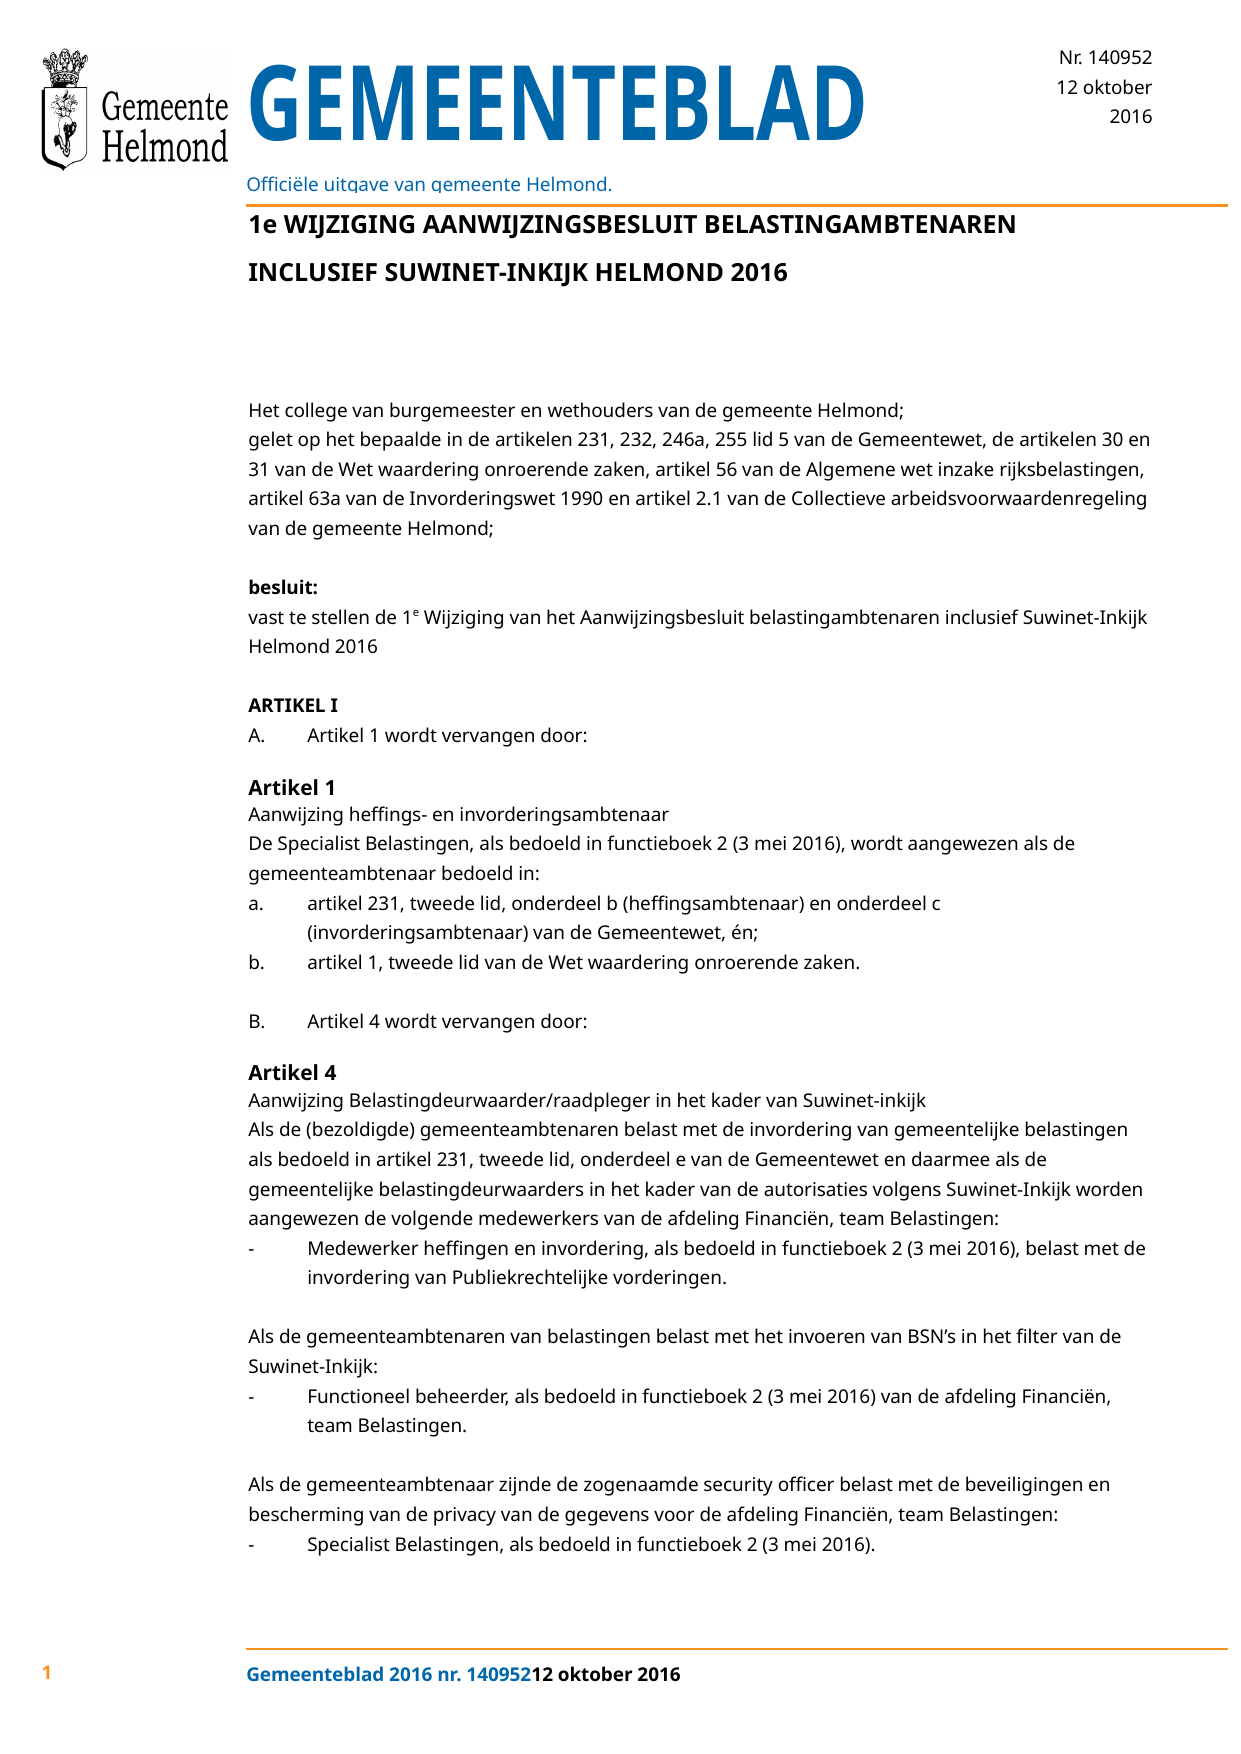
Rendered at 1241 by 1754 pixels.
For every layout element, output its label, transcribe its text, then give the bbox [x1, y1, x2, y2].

text De Specialist Belastingen, als bedoeld in functieboek 2 (3 mei 2016), wordt aangewezen als de gemeenteambtenaar bedoeld in: [248, 831, 1152, 886]
list Functioneel beheerder, als bedoeld in functieboek 2 (3 mei 2016) van de afdeling Financiën, team Belastingen. [248, 1383, 1152, 1438]
text besluit: [248, 574, 1152, 600]
list Artikel 4 wordt vervangen door: [248, 1008, 1152, 1034]
text vast te stellen de 1e Wijziging van het Aanwijzingsbesluit belastingambtenaren inclusief Suwinet-Inkijk Helmond 2016 [248, 604, 1152, 659]
list artikel 231, tweede lid, onderdeel b (heffingsambtenaar) en onderdeel c (invorderingsambtenaar) van de Gemeentewet, én; [248, 890, 1152, 945]
text Als de (bezoldigde) gemeenteambtenaren belast met de invordering van gemeentelijke belastingen als bedoeld in artikel 231, tweede lid, onderdeel e van de Gemeentewet en daarmee als de gemeentelijke belastingdeurwaarders in het kader van de autorisaties volgens Suwinet-Inkijk worden aangewezen de volgende medewerkers van de afdeling Financiën, team Belastingen: [248, 1117, 1152, 1231]
text Artikel 1 [248, 773, 1152, 801]
picture [41, 47, 231, 172]
text Aanwijzing heffings- en invorderingsambtenaar [248, 801, 1152, 827]
text 1e WIJZIGING AANWIJZINGSBESLUIT BELASTINGAMBTENAREN INCLUSIEF SUWINET-INKIJK HELMOND 2016 [248, 207, 1152, 288]
text Het college van burgemeester en wethouders van de gemeente Helmond; [248, 397, 1152, 422]
text Artikel 4 [248, 1058, 1152, 1087]
text ARTIKEL I [248, 693, 1152, 718]
list Specialist Belastingen, als bedoeld in functieboek 2 (3 mei 2016). [248, 1531, 1152, 1556]
list artikel 1, tweede lid van de Wet waardering onroerende zaken. [248, 949, 1152, 975]
text Als de gemeenteambtenaar zijnde de zogenaamde security officer belast met de beveiligingen en bescherming van de privacy van de gegevens voor de afdeling Financiën, team Belastingen: [248, 1472, 1152, 1527]
text gelet op het bepaalde in de artikelen 231, 232, 246a, 255 lid 5 van de Gemeentewet, de artikelen 30 en 31 van de Wet waardering onroerende zaken, artikel 56 van de Algemene wet inzake rijksbelastingen, artikel 63a van de Invorderingswet 1990 en artikel 2.1 van de Collectieve arbeidsvoorwaardenregeling van de gemeente Helmond; [248, 426, 1152, 541]
list Artikel 1 wordt vervangen door: [248, 722, 1152, 748]
text Als de gemeenteambtenaren van belastingen belast met het invoeren van BSN’s in het filter van de Suwinet-Inkijk: [248, 1324, 1152, 1379]
list Medewerker heffingen en invordering, als bedoeld in functieboek 2 (3 mei 2016), belast met de invordering van Publiekrechtelijke vorderingen. [248, 1235, 1152, 1290]
text Aanwijzing Belastingdeurwaarder/raadpleger in het kader van Suwinet-inkijk [248, 1087, 1152, 1113]
